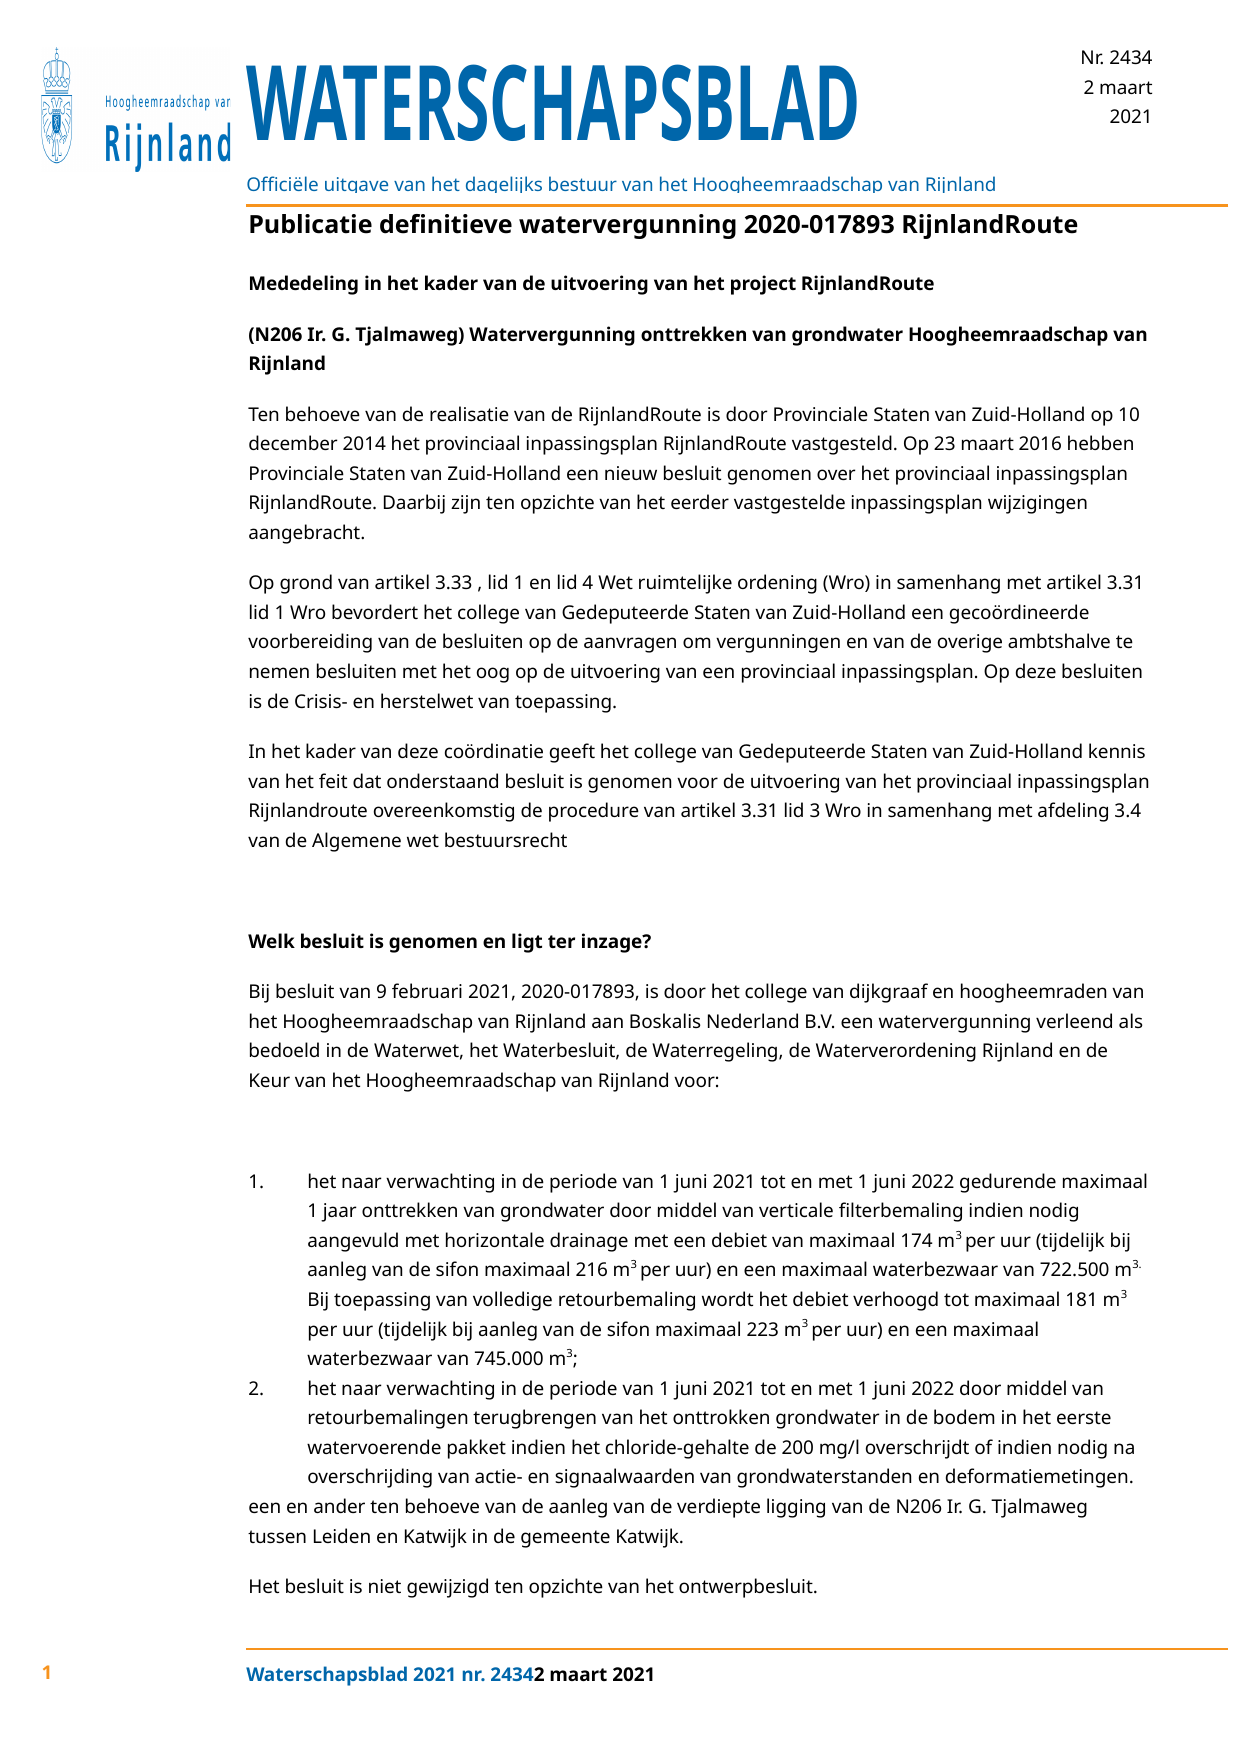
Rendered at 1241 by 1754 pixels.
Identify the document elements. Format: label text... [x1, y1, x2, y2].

text Ten behoeve van de realisatie van de RijnlandRoute is door Provinciale Staten van Zuid-Holland op 10 december 2014 het provinciaal inpassingsplan RijnlandRoute vastgesteld. Op 23 maart 2016 hebben Provinciale Staten van Zuid-Holland een nieuw besluit genomen over het provinciaal inpassingsplan RijnlandRoute. Daarbij zijn ten opzichte van het eerder vastgestelde inpassingsplan wijzigingen aangebracht. [248, 401, 1152, 545]
text Het besluit is niet gewijzigd ten opzichte van het ontwerpbesluit. [248, 1573, 1152, 1599]
list het naar verwachting in de periode van 1 juni 2021 tot en met 1 juni 2022 gedurende maximaal 1 jaar onttrekken van grondwater door middel van verticale filterbemaling indien nodig aangevuld met horizontale drainage met een debiet van maximaal 174 m3 per uur (tijdelijk bij aanleg van de sifon maximaal 216 m3 per uur) en een maximaal waterbezwaar van 722.500 m3. Bij toepassing van volledige retourbemaling wordt het debiet verhoogd tot maximaal 181 m3 per uur (tijdelijk bij aanleg van de sifon maximaal 223 m3 per uur) en een maximaal waterbezwaar van 745.000 m3; [248, 1168, 1152, 1371]
text Publicatie definitieve watervergunning 2020-017893 RijnlandRoute [248, 207, 1152, 241]
text Welk besluit is genomen en ligt ter inzage? [248, 928, 1152, 953]
text Bij besluit van 9 februari 2021, 2020-017893, is door het college van dijkgraaf en hoogheemraden van het Hoogheemraadschap van Rijnland aan Boskalis Nederland B.V. een watervergunning verleend als bedoeld in de Waterwet, het Waterbesluit, de Waterregeling, de Waterverordening Rijnland en de Keur van het Hoogheemraadschap van Rijnland voor: [248, 978, 1152, 1093]
text (N206 Ir. G. Tjalmaweg) Watervergunning onttrekken van grondwater Hoogheemraadschap van Rijnland [248, 321, 1152, 376]
text Op grond van artikel 3.33 , lid 1 en lid 4 Wet ruimtelijke ordening (Wro) in samenhang met artikel 3.31 lid 1 Wro bevordert het college van Gedeputeerde Staten van Zuid-Holland een gecoördineerde voorbereiding van de besluiten op de aanvragen om vergunningen en van de overige ambtshalve te nemen besluiten met het oog op de uitvoering van een provinciaal inpassingsplan. Op deze besluiten is de Crisis- en herstelwet van toepassing. [248, 569, 1152, 713]
text In het kader van deze coördinatie geeft het college van Gedeputeerde Staten van Zuid-Holland kennis van het feit dat onderstaand besluit is genomen voor de uitvoering van het provinciaal inpassingsplan Rijnlandroute overeenkomstig de procedure van artikel 3.31 lid 3 Wro in samenhang met afdeling 3.4 van de Algemene wet bestuursrecht [248, 738, 1152, 853]
list het naar verwachting in de periode van 1 juni 2021 tot en met 1 juni 2022 door middel van retourbemalingen terugbrengen van het onttrokken grondwater in de bodem in het eerste watervoerende pakket indien het chloride-gehalte de 200 mg/l overschrijdt of indien nodig na overschrijding van actie- en signaalwaarden van grondwaterstanden en deformatiemetingen. [248, 1375, 1152, 1489]
text Mededeling in het kader van de uitvoering van het project RijnlandRoute [248, 270, 1152, 296]
text een en ander ten behoeve van de aanleg van de verdiepte ligging van de N206 Ir. G. Tjalmaweg tussen Leiden en Katwijk in de gemeente Katwijk. [248, 1493, 1152, 1548]
picture [41, 47, 231, 172]
